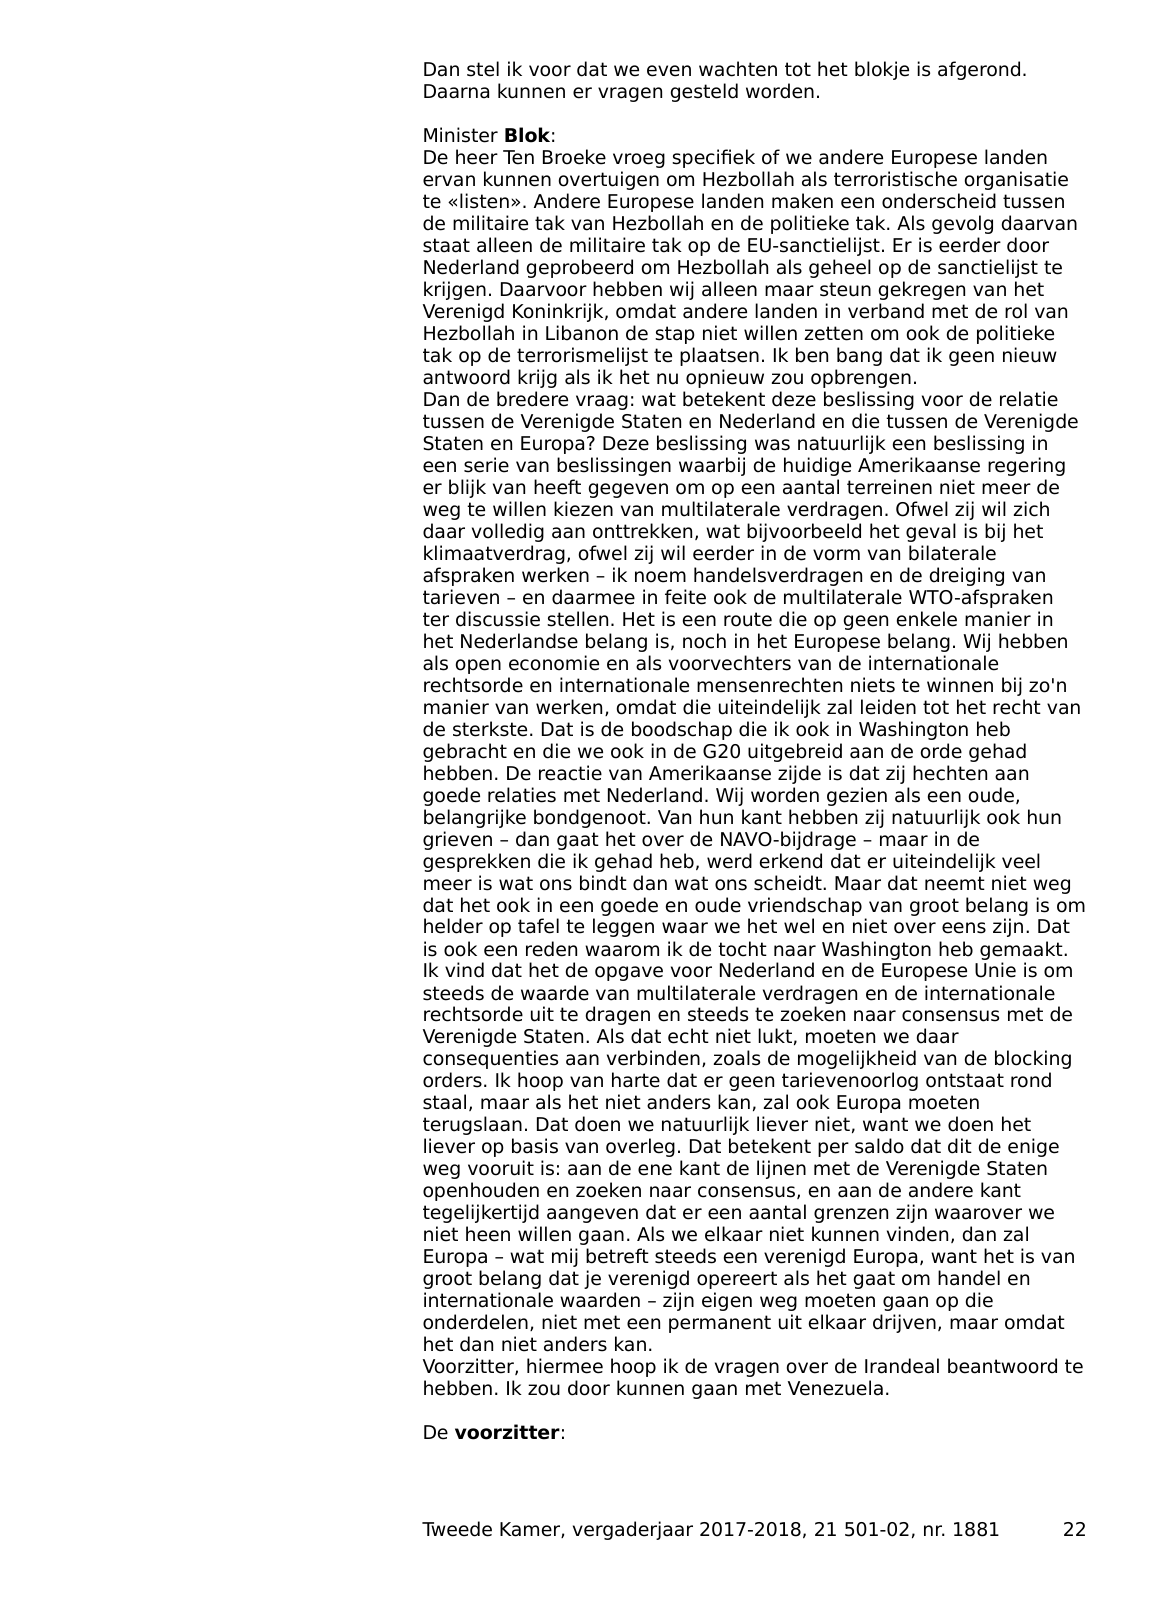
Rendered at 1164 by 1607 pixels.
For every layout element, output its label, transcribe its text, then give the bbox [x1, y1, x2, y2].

text Voorzitter, hiermee hoop ik de vragen over de Irandeal beantwoord te hebben. Ik zou door kunnen gaan met Venezuela. [422, 1356, 1087, 1400]
text Minister Blok: [422, 125, 1087, 147]
text De heer Ten Broeke vroeg specifiek of we andere Europese landen ervan kunnen overtuigen om Hezbollah als terroristische organisatie te «listen». Andere Europese landen maken een onderscheid tussen de militaire tak van Hezbollah en de politieke tak. Als gevolg daarvan staat alleen de militaire tak op de EU-sanctielijst. Er is eerder door Nederland geprobeerd om Hezbollah als geheel op de sanctielijst te krijgen. Daarvoor hebben wij alleen maar steun gekregen van het Verenigd Koninkrijk, omdat andere landen in verband met de rol van Hezbollah in Libanon de stap niet willen zetten om ook de politieke tak op de terrorismelijst te plaatsen. Ik ben bang dat ik geen nieuw antwoord krijg als ik het nu opnieuw zou opbrengen. [422, 147, 1087, 389]
text Dan stel ik voor dat we even wachten tot het blokje is afgerond. Daarna kunnen er vragen gesteld worden. [422, 59, 1087, 103]
text Dan de bredere vraag: wat betekent deze beslissing voor de relatie tussen de Verenigde Staten en Nederland en die tussen de Verenigde Staten en Europa? Deze beslissing was natuurlijk een beslissing in een serie van beslissingen waarbij de huidige Amerikaanse regering er blijk van heeft gegeven om op een aantal terreinen niet meer de weg te willen kiezen van multilaterale verdragen. Ofwel zij wil zich daar volledig aan onttrekken, wat bijvoorbeeld het geval is bij het klimaatverdrag, ofwel zij wil eerder in de vorm van bilaterale afspraken werken – ik noem handelsverdragen en de dreiging van tarieven – en daarmee in feite ook de multilaterale WTO-afspraken ter discussie stellen. Het is een route die op geen enkele manier in het Nederlandse belang is, noch in het Europese belang. Wij hebben als open economie en als voorvechters van de internationale rechtsorde en internationale mensenrechten niets te winnen bij zo'n manier van werken, omdat die uiteindelijk zal leiden tot het recht van de sterkste. Dat is de boodschap die ik ook in Washington heb gebracht en die we ook in de G20 uitgebreid aan de orde gehad hebben. De reactie van Amerikaanse zijde is dat zij hechten aan goede relaties met Nederland. Wij worden gezien als een oude, belangrijke bondgenoot. Van hun kant hebben zij natuurlijk ook hun grieven – dan gaat het over de NAVO-bijdrage – maar in de gesprekken die ik gehad heb, werd erkend dat er uiteindelijk veel meer is wat ons bindt dan wat ons scheidt. Maar dat neemt niet weg dat het ook in een goede en oude vriendschap van groot belang is om helder op tafel te leggen waar we het wel en niet over eens zijn. Dat is ook een reden waarom ik de tocht naar Washington heb gemaakt. [422, 389, 1087, 960]
text Ik vind dat het de opgave voor Nederland en de Europese Unie is om steeds de waarde van multilaterale verdragen en de internationale rechtsorde uit te dragen en steeds te zoeken naar consensus met de Verenigde Staten. Als dat echt niet lukt, moeten we daar consequenties aan verbinden, zoals de mogelijkheid van de blocking orders. Ik hoop van harte dat er geen tarievenoorlog ontstaat rond staal, maar als het niet anders kan, zal ook Europa moeten terugslaan. Dat doen we natuurlijk liever niet, want we doen het liever op basis van overleg. Dat betekent per saldo dat dit de enige weg vooruit is: aan de ene kant de lijnen met de Verenigde Staten openhouden en zoeken naar consensus, en aan de andere kant tegelijkertijd aangeven dat er een aantal grenzen zijn waarover we niet heen willen gaan. Als we elkaar niet kunnen vinden, dan zal Europa – wat mij betreft steeds een verenigd Europa, want het is van groot belang dat je verenigd opereert als het gaat om handel en internationale waarden – zijn eigen weg moeten gaan op die onderdelen, niet met een permanent uit elkaar drijven, maar omdat het dan niet anders kan. [422, 960, 1087, 1356]
text De voorzitter: [422, 1422, 1087, 1444]
